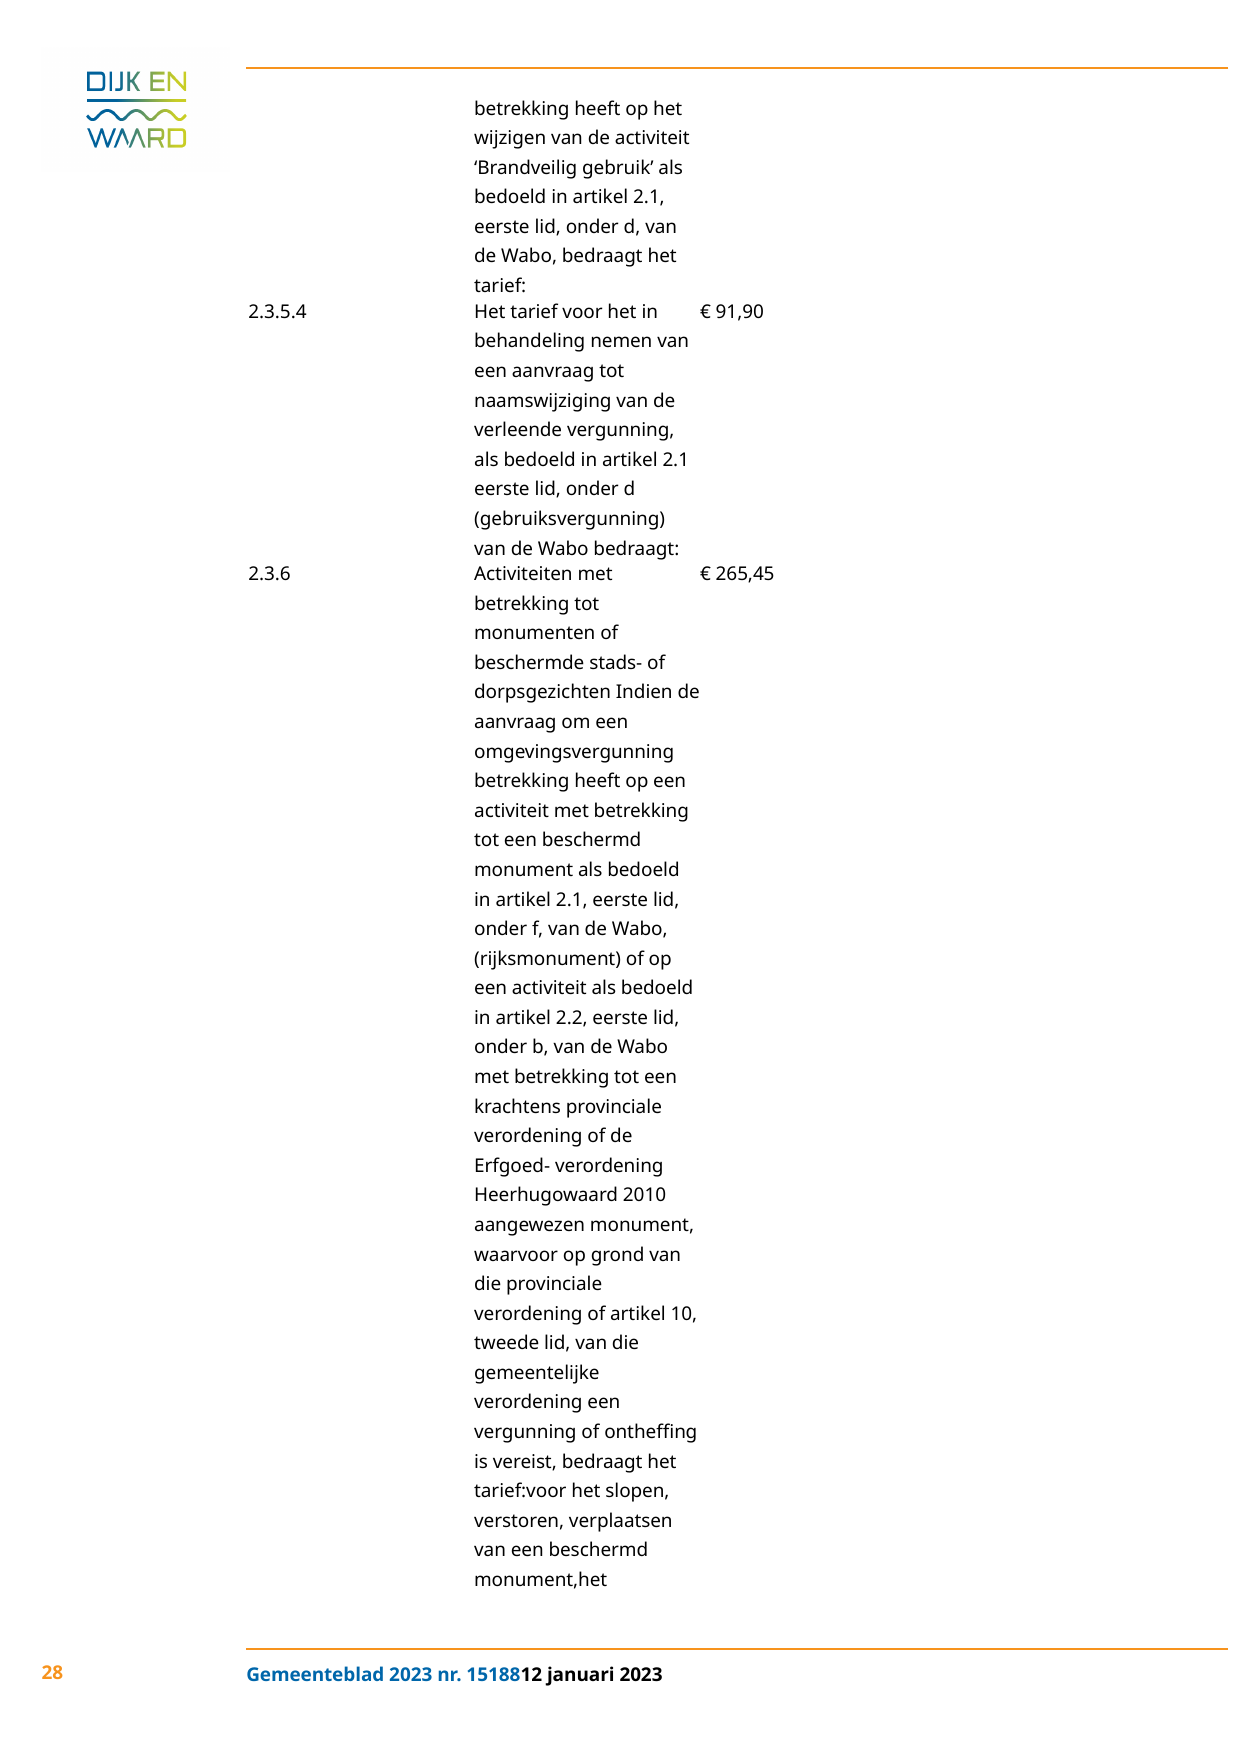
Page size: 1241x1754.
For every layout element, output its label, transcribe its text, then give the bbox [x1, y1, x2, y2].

table_cell [926, 95, 1152, 298]
table_cell Het tarief voor het in behandeling nemen van een aanvraag tot naamswijziging van de verleende vergunning, als bedoeld in artikel 2.1 eerste lid, onder d (gebruiksvergunning) van de Wabo bedraagt: [474, 298, 700, 560]
table_cell [926, 298, 1152, 560]
table_cell [926, 560, 1152, 1592]
table_cell [700, 95, 926, 298]
picture [41, 47, 231, 172]
table_cell Activiteiten met betrekking tot monumenten of beschermde stads- of dorpsgezichten Indien de aanvraag om een omgevingsvergunning betrekking heeft op een activiteit met betrekking tot een beschermd monument als bedoeld in artikel 2.1, eerste lid, onder f, van de Wabo, (rijksmonument) of op een activiteit als bedoeld in artikel 2.2, eerste lid, onder b, van de Wabo met betrekking tot een krachtens provinciale verordening of de Erfgoed- verordening Heerhugowaard 2010 aangewezen monument, waarvoor op grond van die provinciale verordening of artikel 10, tweede lid, van die gemeentelijke verordening een vergunning of ontheffing is vereist, bedraagt het tarief:voor het slopen, verstoren, verplaatsen van een beschermd monument,het [474, 560, 700, 1592]
table_cell [248, 95, 474, 298]
table_cell € 91,90 [700, 298, 926, 560]
table_cell 2.3.5.4 [248, 298, 474, 560]
table_cell € 265,45 [700, 560, 926, 1592]
table_cell betrekking heeft op het wijzigen van de activiteit ‘Brandveilig gebruik’ als bedoeld in artikel 2.1, eerste lid, onder d, van de Wabo, bedraagt het tarief: [474, 95, 700, 298]
table_cell 2.3.6 [248, 560, 474, 1592]
